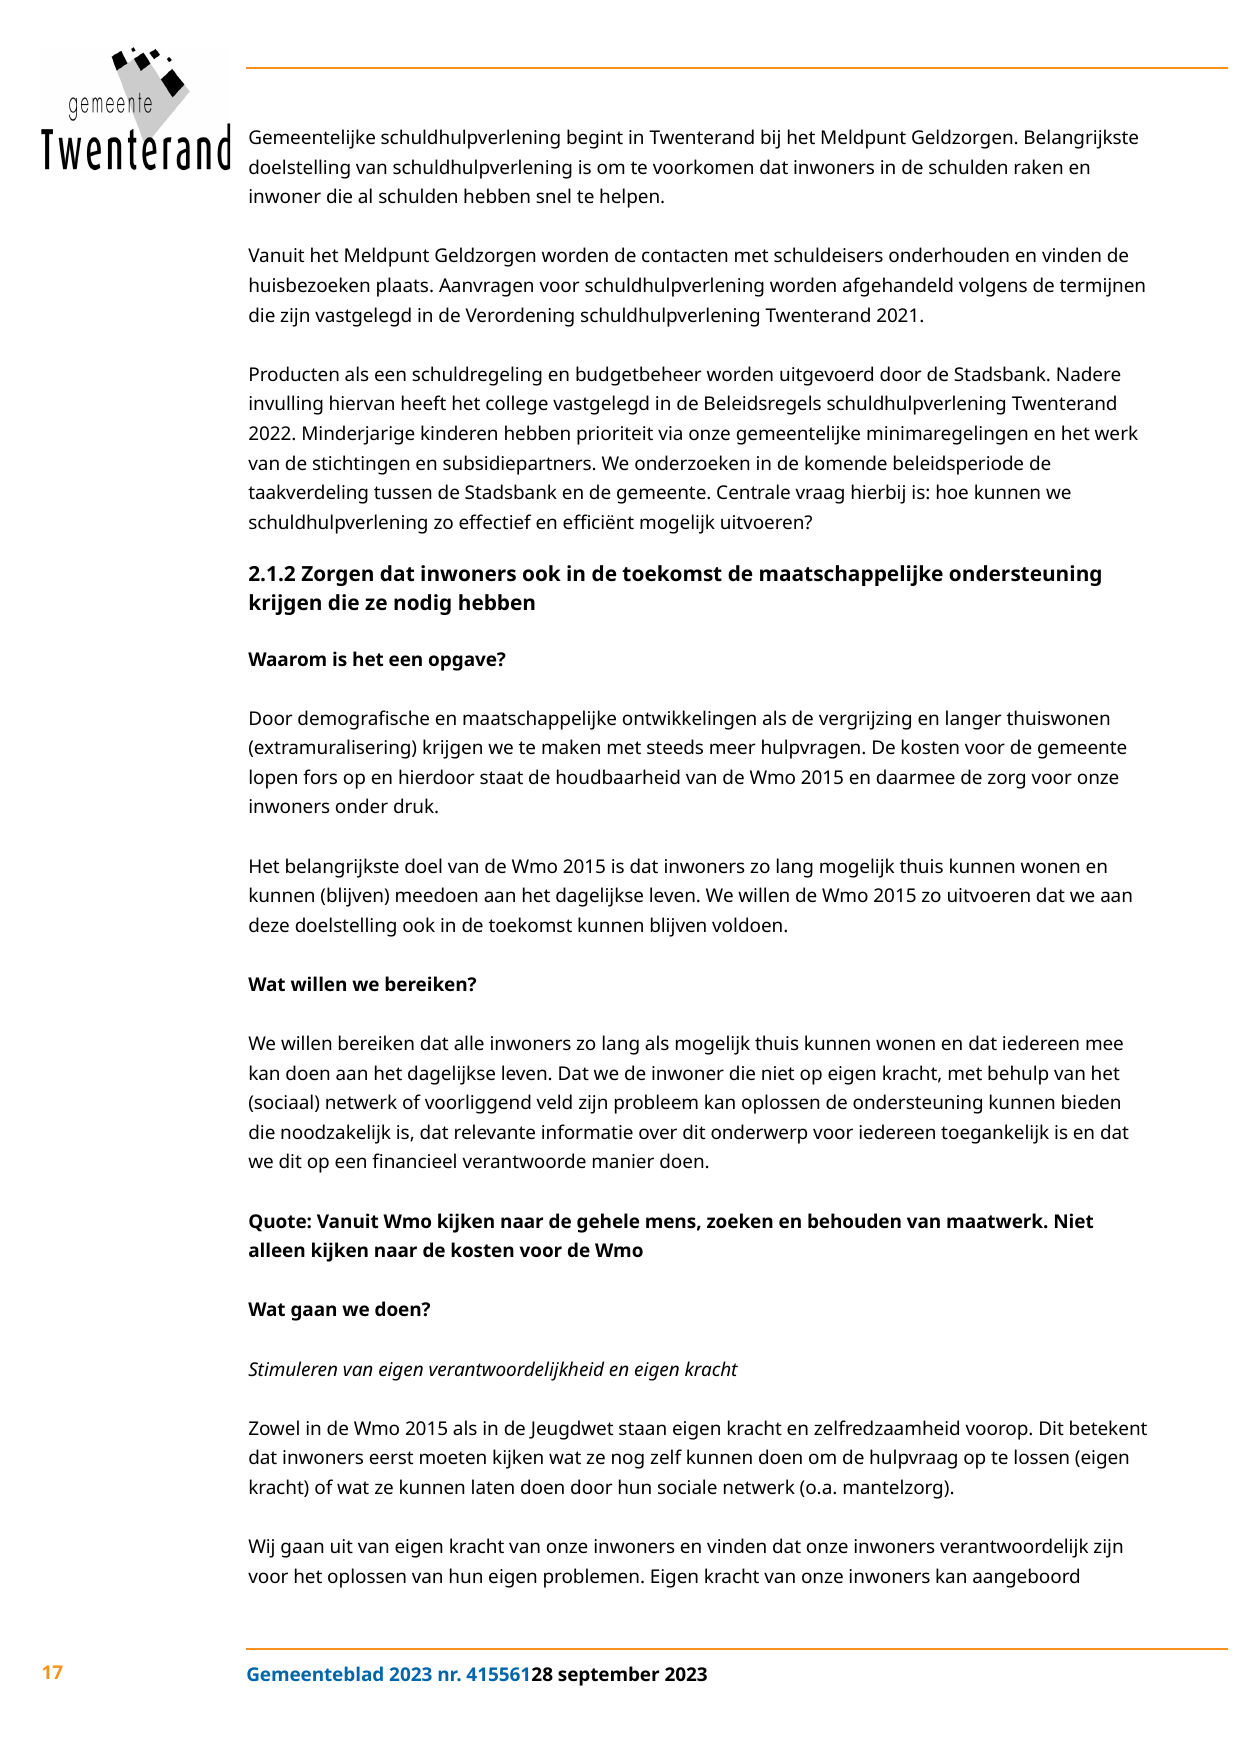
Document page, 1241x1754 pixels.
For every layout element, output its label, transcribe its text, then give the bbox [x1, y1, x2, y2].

text Zowel in de Wmo 2015 als in de Jeugdwet staan eigen kracht en zelfredzaamheid voorop. Dit betekent dat inwoners eerst moeten kijken wat ze nog zelf kunnen doen om de hulpvraag op te lossen (eigen kracht) of wat ze kunnen laten doen door hun sociale netwerk (o.a. mantelzorg). [248, 1415, 1152, 1500]
text We willen bereiken dat alle inwoners zo lang als mogelijk thuis kunnen wonen en dat iedereen mee kan doen aan het dagelijkse leven. Dat we de inwoner die niet op eigen kracht, met behulp van het (sociaal) netwerk of voorliggend veld zijn probleem kan oplossen de ondersteuning kunnen bieden die noodzakelijk is, dat relevante informatie over dit onderwerp voor iedereen toegankelijk is en dat we dit op een financieel verantwoorde manier doen. [248, 1030, 1152, 1174]
text Vanuit het Meldpunt Geldzorgen worden de contacten met schuldeisers onderhouden en vinden de huisbezoeken plaats. Aanvragen voor schuldhulpverlening worden afgehandeld volgens de termijnen die zijn vastgelegd in de Verordening schuldhulpverlening Twenterand 2021. [248, 243, 1152, 328]
picture [41, 47, 231, 172]
text Wij gaan uit van eigen kracht van onze inwoners en vinden dat onze inwoners verantwoordelijk zijn voor het oplossen van hun eigen problemen. Eigen kracht van onze inwoners kan aangeboord [248, 1533, 1152, 1589]
text Wat willen we bereiken? [248, 971, 1152, 997]
text Quote: Vanuit Wmo kijken naar de gehele mens, zoeken en behouden van maatwerk. Niet alleen kijken naar de kosten voor de Wmo [248, 1208, 1152, 1263]
text 2.1.2 Zorgen dat inwoners ook in de toekomst de maatschappelijke ondersteuning krijgen die ze nodig hebben [248, 559, 1152, 616]
text Het belangrijkste doel van de Wmo 2015 is dat inwoners zo lang mogelijk thuis kunnen wonen en kunnen (blijven) meedoen aan het dagelijkse leven. We willen de Wmo 2015 zo uitvoeren dat we aan deze doelstelling ook in de toekomst kunnen blijven voldoen. [248, 853, 1152, 938]
text Stimuleren van eigen verantwoordelijkheid en eigen kracht [248, 1356, 1152, 1382]
text Wat gaan we doen? [248, 1297, 1152, 1322]
text Producten als een schuldregeling en budgetbeheer worden uitgevoerd door de Stadsbank. Nadere invulling hiervan heeft het college vastgelegd in de Beleidsregels schuldhulpverlening Twenterand 2022. Minderjarige kinderen hebben prioriteit via onze gemeentelijke minimaregelingen en het werk van de stichtingen en subsidiepartners. We onderzoeken in de komende beleidsperiode de taakverdeling tussen de Stadsbank en de gemeente. Centrale vraag hierbij is: hoe kunnen we schuldhulpverlening zo effectief en efficiënt mogelijk uitvoeren? [248, 361, 1152, 535]
text Waarom is het een opgave? [248, 646, 1152, 672]
text Gemeentelijke schuldhulpverlening begint in Twenterand bij het Meldpunt Geldzorgen. Belangrijkste doelstelling van schuldhulpverlening is om te voorkomen dat inwoners in de schulden raken en inwoner die al schulden hebben snel te helpen. [248, 124, 1152, 209]
text Door demografische en maatschappelijke ontwikkelingen als de vergrijzing en langer thuiswonen (extramuralisering) krijgen we te maken met steeds meer hulpvragen. De kosten voor de gemeente lopen fors op en hierdoor staat de houdbaarheid van de Wmo 2015 en daarmee de zorg voor onze inwoners onder druk. [248, 705, 1152, 819]
